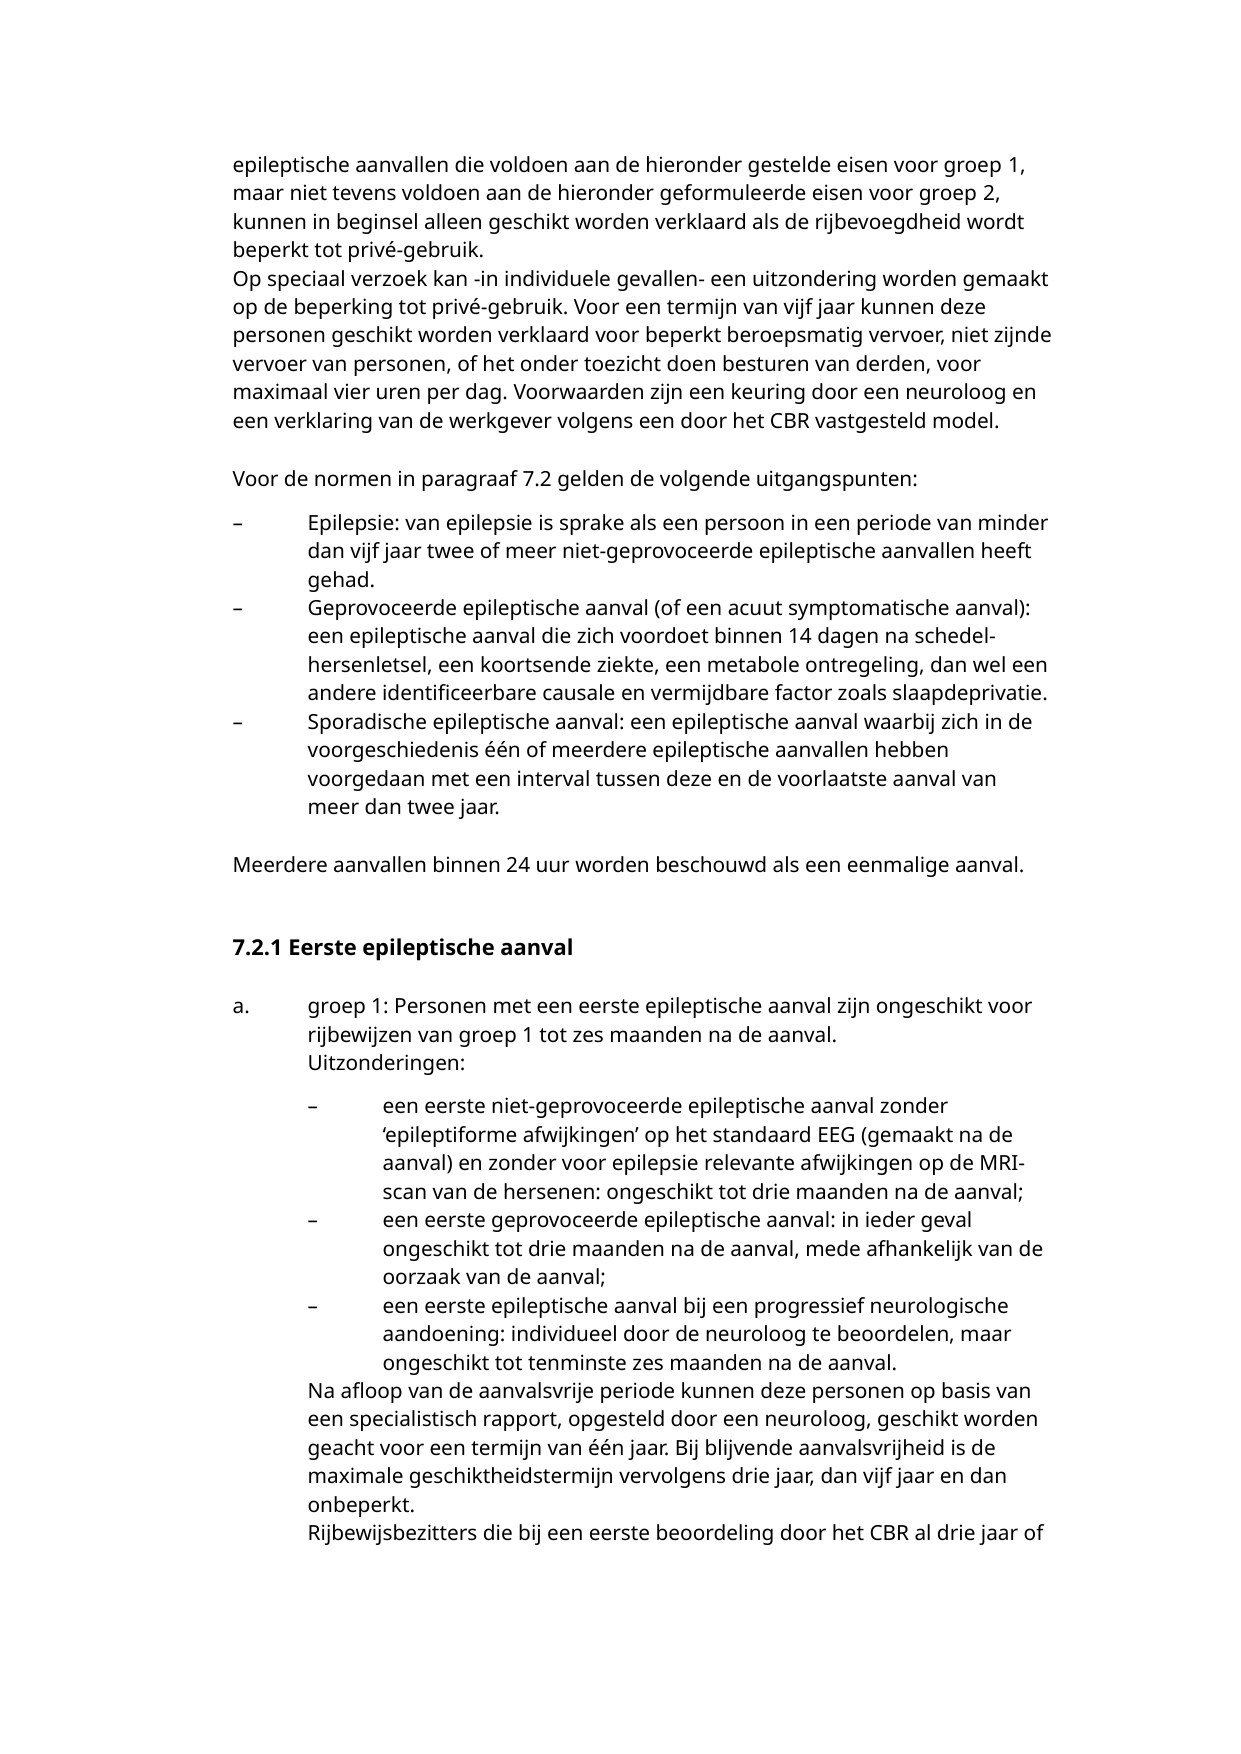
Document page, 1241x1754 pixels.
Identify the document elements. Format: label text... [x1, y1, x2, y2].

text Op speciaal verzoek kan -in individuele gevallen- een uitzondering worden gemaakt op de beperking tot privé-gebruik. Voor een termijn van vijf jaar kunnen deze personen geschikt worden verklaard voor beperkt beroepsmatig vervoer, niet zijnde vervoer van personen, of het onder toezicht doen besturen van derden, voor maximaal vier uren per dag. Voorwaarden zijn een keuring door een neuroloog en een verklaring van de werkgever volgens een door het CBR vastgesteld model. [232, 264, 1053, 434]
list Sporadische epileptische aanval: een epileptische aanval waarbij zich in de voorgeschiedenis één of meerdere epileptische aanvallen hebben voorgedaan met een interval tussen deze en de voorlaatste aanval van meer dan twee jaar. [232, 707, 1053, 821]
list Geprovoceerde epileptische aanval (of een acuut symptomatische aanval): een epileptische aanval die zich voordoet binnen 14 dagen na schedel-hersenletsel, een koortsende ziekte, een metabole ontregeling, dan wel een andere identificeerbare causale en vermijdbare factor zoals slaapdeprivatie. [232, 593, 1053, 707]
list Na afloop van de aanvalsvrije periode kunnen deze personen op basis van een specialistisch rapport, opgesteld door een neuroloog, geschikt worden geacht voor een termijn van één jaar. Bij blijvende aanvalsvrijheid is de maximale geschiktheidstermijn vervolgens drie jaar, dan vijf jaar en dan onbeperkt. [232, 1376, 1053, 1518]
list Rijbewijsbezitters die bij een eerste beoordeling door het CBR al drie jaar of [232, 1518, 1053, 1547]
list Uitzonderingen: [232, 1048, 1053, 1077]
list Epilepsie: van epilepsie is sprake als een persoon in een periode van minder dan vijf jaar twee of meer niet-geprovoceerde epileptische aanvallen heeft gehad. [232, 508, 1053, 593]
list een eerste niet-geprovoceerde epileptische aanval zonder ‘epileptiforme afwijkingen’ op het standaard EEG (gemaakt na de aanval) en zonder voor epilepsie relevante afwijkingen op de MRI-scan van de hersenen: ongeschikt tot drie maanden na de aanval; [307, 1092, 1053, 1205]
list een eerste geprovoceerde epileptische aanval: in ieder geval ongeschikt tot drie maanden na de aanval, mede afhankelijk van de oorzaak van de aanval; [307, 1205, 1053, 1291]
list groep 1: Personen met een eerste epileptische aanval zijn ongeschikt voor rijbewijzen van groep 1 tot zes maanden na de aanval. [232, 991, 1053, 1048]
subtitle 7.2.1 Eerste epileptische aanval [232, 932, 1053, 961]
text Meerdere aanvallen binnen 24 uur worden beschouwd als een eenmalige aanval. [232, 851, 1053, 879]
text epileptische aanvallen die voldoen aan de hieronder gestelde eisen voor groep 1, maar niet tevens voldoen aan de hieronder geformuleerde eisen voor groep 2, kunnen in beginsel alleen geschikt worden verklaard als de rijbevoegdheid wordt beperkt tot privé-gebruik. [232, 150, 1053, 264]
text Voor de normen in paragraaf 7.2 gelden de volgende uitgangspunten: [232, 464, 1053, 493]
list een eerste epileptische aanval bij een progressief neurologische aandoening: individueel door de neuroloog te beoordelen, maar ongeschikt tot tenminste zes maanden na de aanval. [307, 1291, 1053, 1376]
